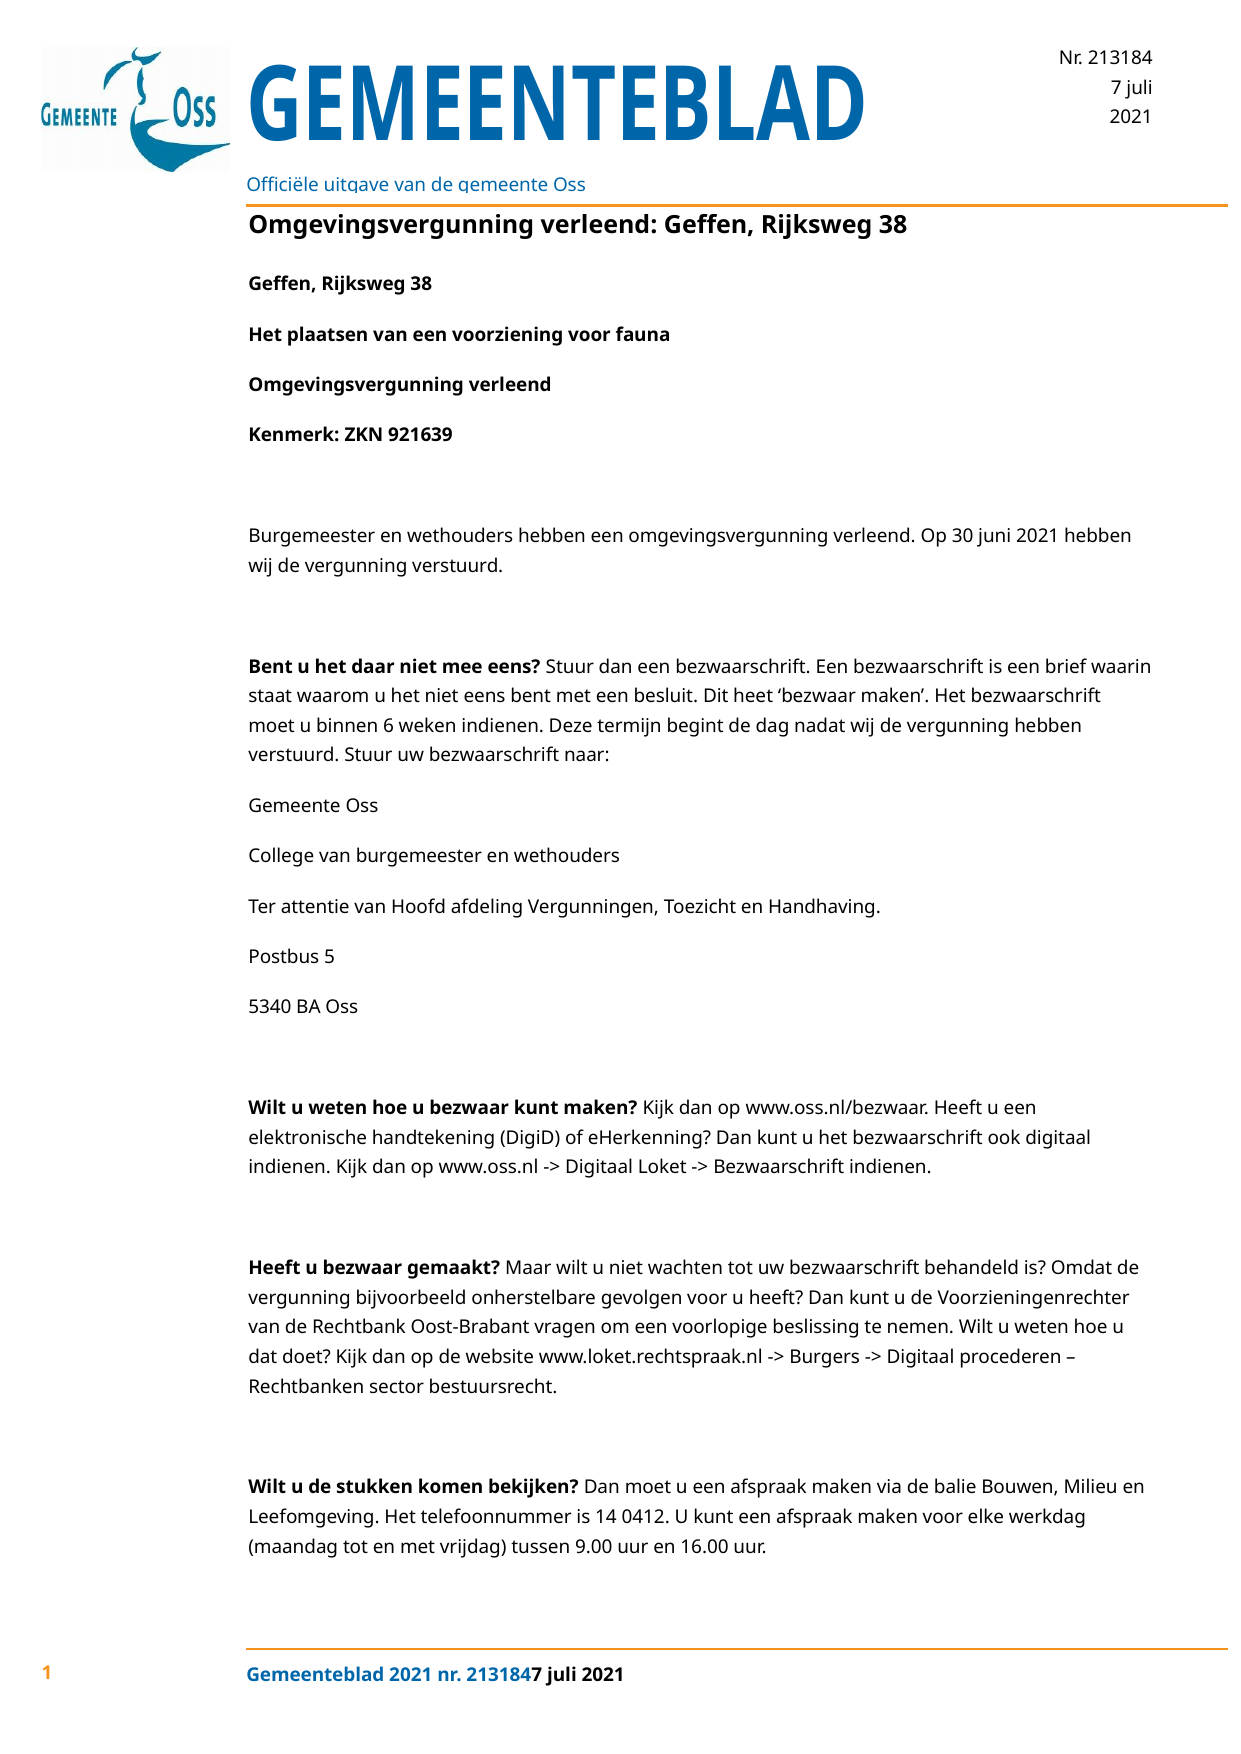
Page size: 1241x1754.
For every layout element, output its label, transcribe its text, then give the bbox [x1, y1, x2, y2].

text Postbus 5 [248, 943, 1152, 969]
text Wilt u de stukken komen bekijken? Dan moet u een afspraak maken via de balie Bouwen, Milieu en Leefomgeving. Het telefoonnummer is 14 0412. U kunt een afspraak maken voor elke werkdag (maandag tot en met vrijdag) tussen 9.00 uur en 16.00 uur. [248, 1474, 1152, 1558]
picture [41, 47, 231, 172]
text Ter attentie van Hoofd afdeling Vergunningen, Toezicht en Handhaving. [248, 893, 1152, 918]
text 5340 BA Oss [248, 994, 1152, 1019]
text Bent u het daar niet mee eens? Stuur dan een bezwaarschrift. Een bezwaarschrift is een brief waarin staat waarom u het niet eens bent met een besluit. Dit heet ‘bezwaar maken’. Het bezwaarschrift moet u binnen 6 weken indienen. Deze termijn begint de dag nadat wij de vergunning hebben verstuurd. Stuur uw bezwaarschrift naar: [248, 653, 1152, 767]
text Heeft u bezwaar gemaakt? Maar wilt u niet wachten tot uw bezwaarschrift behandeld is? Omdat de vergunning bijvoorbeeld onherstelbare gevolgen voor u heeft? Dan kunt u de Voorzieningenrechter van de Rechtbank Oost-Brabant vragen om een voorlopige beslissing te nemen. Wilt u weten hoe u dat doet? Kijk dan op de website www.loket.rechtspraak.nl -> Burgers -> Digitaal procederen – Rechtbanken sector bestuursrecht. [248, 1254, 1152, 1398]
text Kenmerk: ZKN 921639 [248, 422, 1152, 447]
text Geffen, Rijksweg 38 [248, 270, 1152, 296]
text College van burgemeester en wethouders [248, 842, 1152, 868]
text Burgemeester en wethouders hebben een omgevingsvergunning verleend. Op 30 juni 2021 hebben wij de vergunning verstuurd. [248, 522, 1152, 578]
text Wilt u weten hoe u bezwaar kunt maken? Kijk dan op www.oss.nl/bezwaar. Heeft u een elektronische handtekening (DigiD) of eHerkenning? Dan kunt u het bezwaarschrift ook digitaal indienen. Kijk dan op www.oss.nl -> Digitaal Loket -> Bezwaarschrift indienen. [248, 1094, 1152, 1179]
text Omgevingsvergunning verleend: Geffen, Rijksweg 38 [248, 207, 1152, 241]
text Het plaatsen van een voorziening voor fauna [248, 321, 1152, 346]
text Omgevingsvergunning verleend [248, 371, 1152, 397]
text Gemeente Oss [248, 792, 1152, 818]
